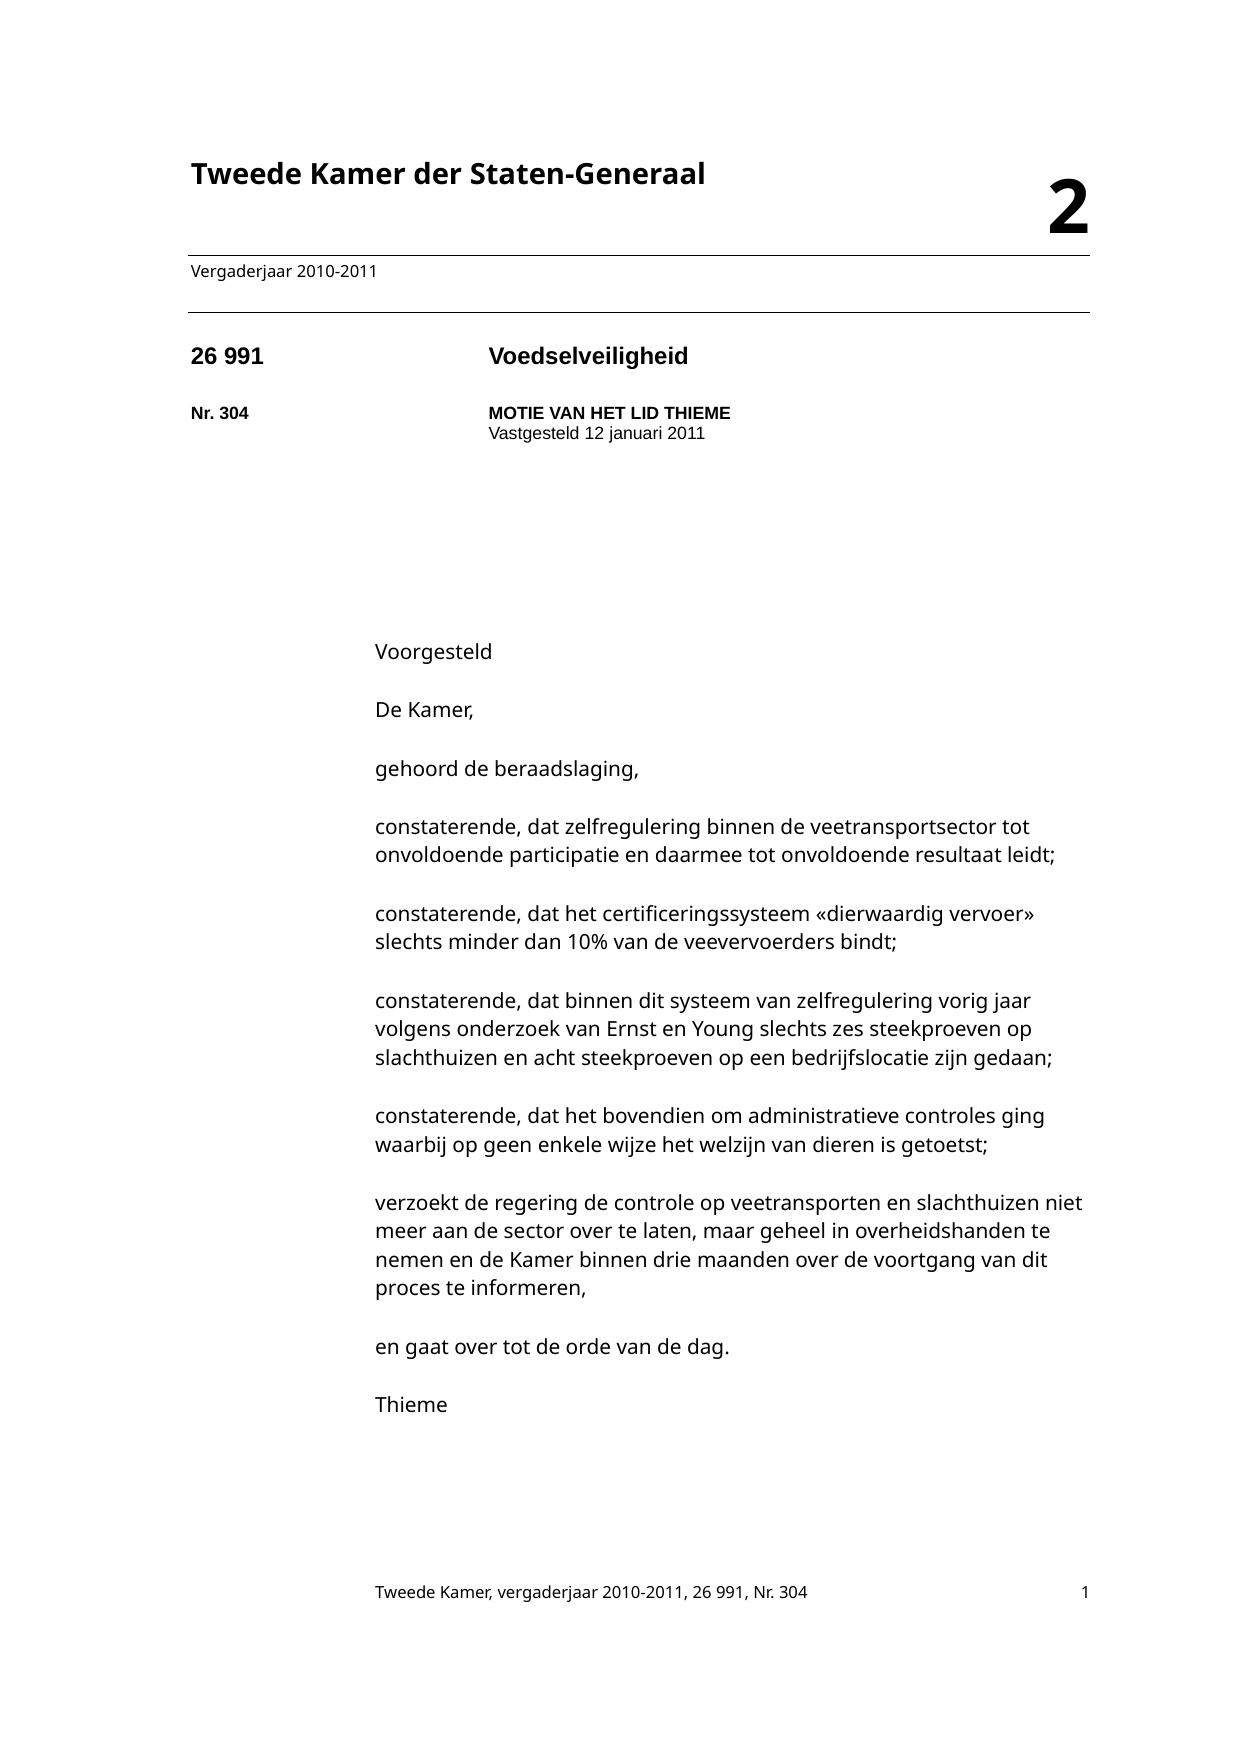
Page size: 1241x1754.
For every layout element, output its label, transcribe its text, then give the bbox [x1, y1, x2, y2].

table_cell Voedselveiligheid [485, 339, 1090, 399]
table_cell 26 991 [188, 339, 485, 399]
text en gaat over tot de orde van de dag. [375, 1332, 1090, 1360]
text De Kamer, [375, 695, 1090, 724]
table_cell Vergaderjaar 2010-2011 [188, 256, 485, 312]
table_cell MOTIE VAN HET LID THIEME Vastgesteld 12 januari 2011 [485, 399, 1090, 518]
table_cell Nr. 304 [188, 399, 485, 518]
text Thieme [375, 1390, 1090, 1419]
text Voorgesteld [375, 637, 1090, 665]
table_cell [188, 313, 485, 339]
text constaterende, dat het certificeringssysteem «dierwaardig vervoer» slechts minder dan 10% van de veevervoerders bindt; [375, 899, 1090, 956]
table_header Tweede Kamer der Staten-Generaal [188, 150, 909, 255]
text gehoord de beraadslaging, [375, 754, 1090, 782]
text constaterende, dat binnen dit systeem van zelfregulering vorig jaar volgens onderzoek van Ernst en Young slechts zes steekproeven op slachthuizen en acht steekproeven op een bedrijfslocatie zijn gedaan; [375, 986, 1090, 1071]
text verzoekt de regering de controle op veetransporten en slachthuizen niet meer aan de sector over te laten, maar geheel in overheidshanden te nemen en de Kamer binnen drie maanden over de voortgang van dit proces te informeren, [375, 1188, 1090, 1302]
text constaterende, dat het bovendien om administratieve controles ging waarbij op geen enkele wijze het welzijn van dieren is getoetst; [375, 1101, 1090, 1158]
table_cell [485, 313, 1090, 339]
table_cell [485, 256, 1090, 312]
table_header 2 [910, 150, 1090, 255]
text constaterende, dat zelfregulering binnen de veetransportsector tot onvoldoende participatie en daarmee tot onvoldoende resultaat leidt; [375, 812, 1090, 869]
